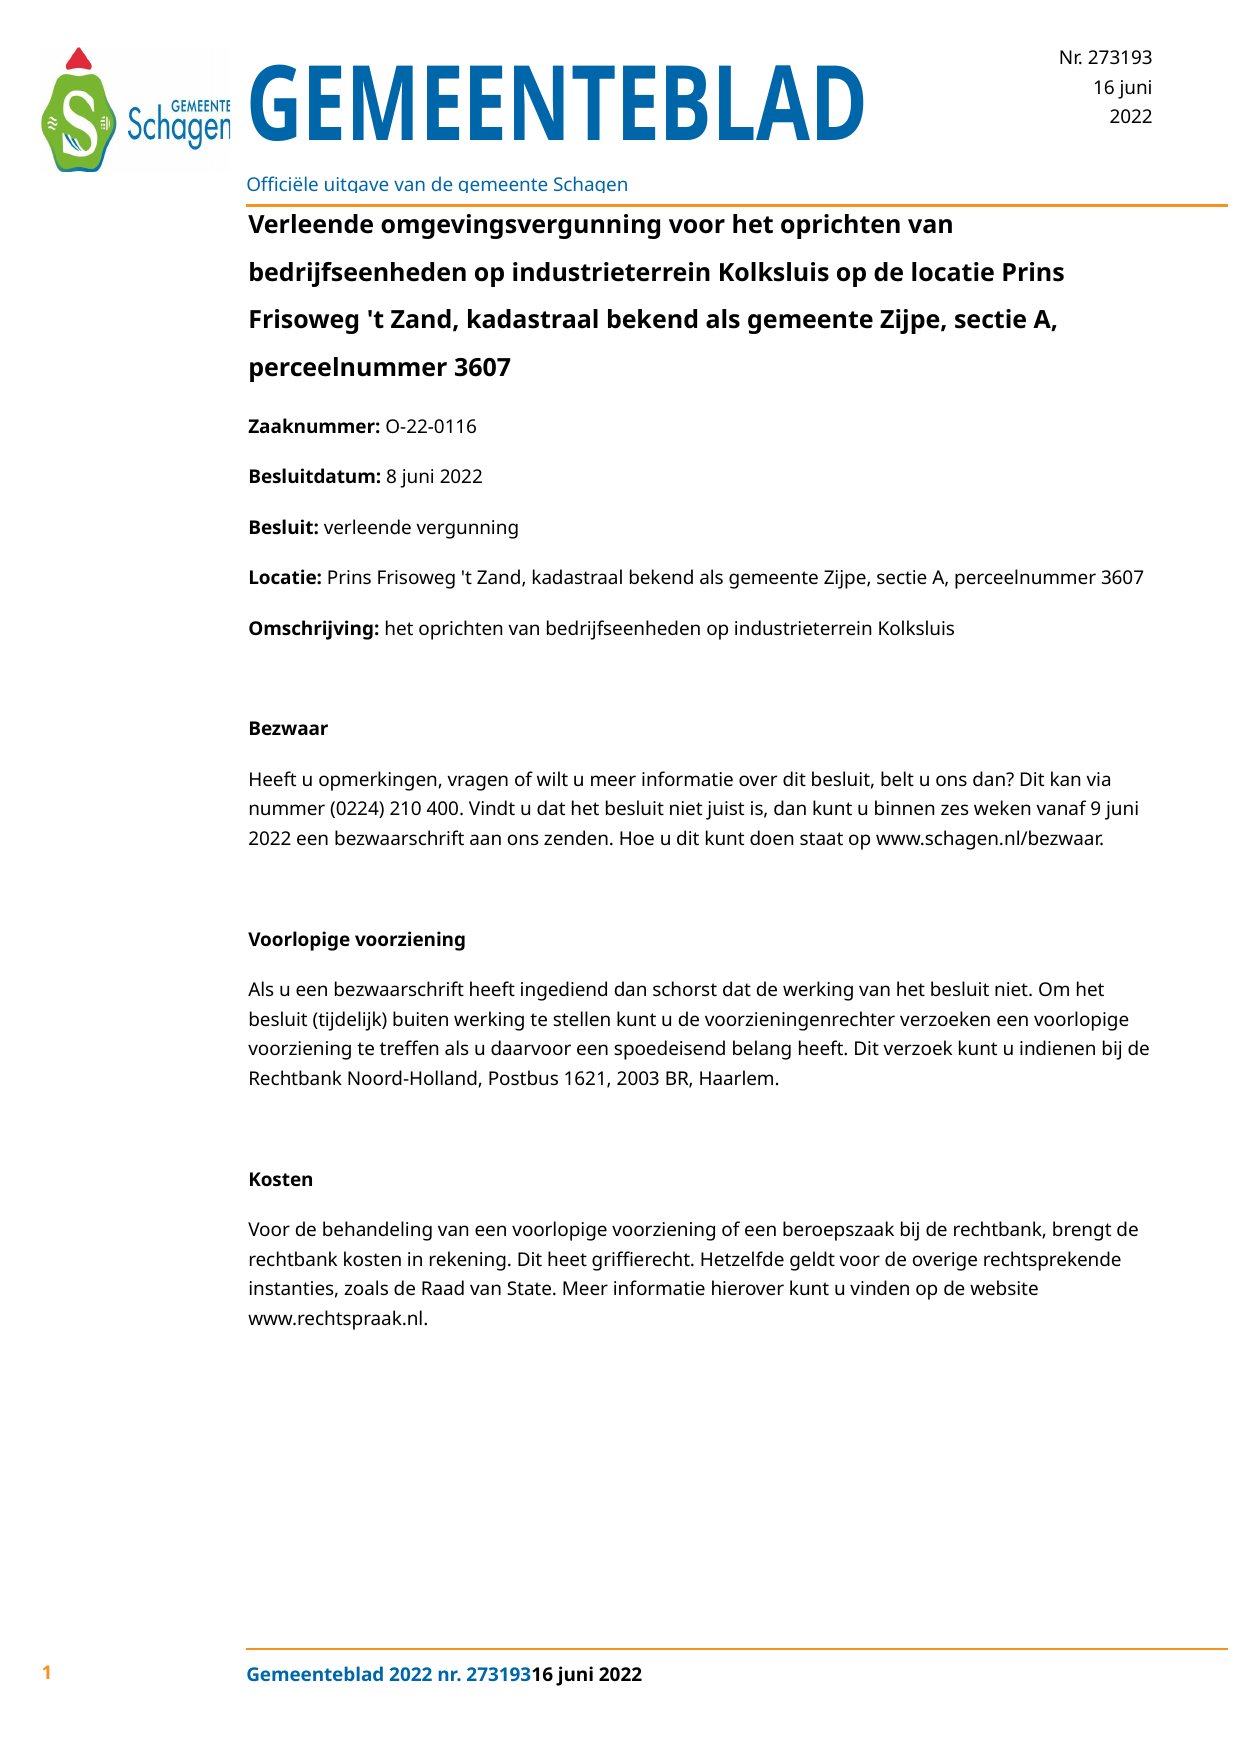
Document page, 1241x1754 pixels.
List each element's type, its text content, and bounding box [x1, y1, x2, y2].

text Heeft u opmerkingen, vragen of wilt u meer informatie over dit besluit, belt u ons dan? Dit kan via nummer (0224) 210 400. Vindt u dat het besluit niet juist is, dan kunt u binnen zes weken vanaf 9 juni 2022 een bezwaarschrift aan ons zenden. Hoe u dit kunt doen staat op www.schagen.nl/bezwaar. [248, 766, 1152, 851]
text Voor de behandeling van een voorlopige voorziening of een beroepszaak bij de rechtbank, brengt de rechtbank kosten in rekening. Dit heet griffierecht. Hetzelfde geldt voor de overige rechtsprekende instanties, zoals de Raad van State. Meer informatie hierover kunt u vinden op de website www.rechtspraak.nl. [248, 1216, 1152, 1331]
text Locatie: Prins Frisoweg 't Zand, kadastraal bekend als gemeente Zijpe, sectie A, perceelnummer 3607 [248, 564, 1152, 590]
text Bezwaar [248, 716, 1152, 741]
text Kosten [248, 1166, 1152, 1192]
text Als u een bezwaarschrift heeft ingediend dan schorst dat de werking van het besluit niet. Om het besluit (tijdelijk) buiten werking te stellen kunt u de voorzieningenrechter verzoeken een voorlopige voorziening te treffen als u daarvoor een spoedeisend belang heeft. Dit verzoek kunt u indienen bij de Rechtbank Noord-Holland, Postbus 1621, 2003 BR, Haarlem. [248, 976, 1152, 1091]
text Omschrijving: het oprichten van bedrijfseenheden op industrieterrein Kolksluis [248, 615, 1152, 641]
text Verleende omgevingsvergunning voor het oprichten van bedrijfseenheden op industrieterrein Kolksluis op de locatie Prins Frisoweg 't Zand, kadastraal bekend als gemeente Zijpe, sectie A, perceelnummer 3607 [248, 207, 1152, 384]
picture [41, 47, 231, 172]
text Zaaknummer: O-22-0116 [248, 413, 1152, 439]
text Besluitdatum: 8 juni 2022 [248, 463, 1152, 489]
text Voorlopige voorziening [248, 926, 1152, 952]
text Besluit: verleende vergunning [248, 514, 1152, 540]
